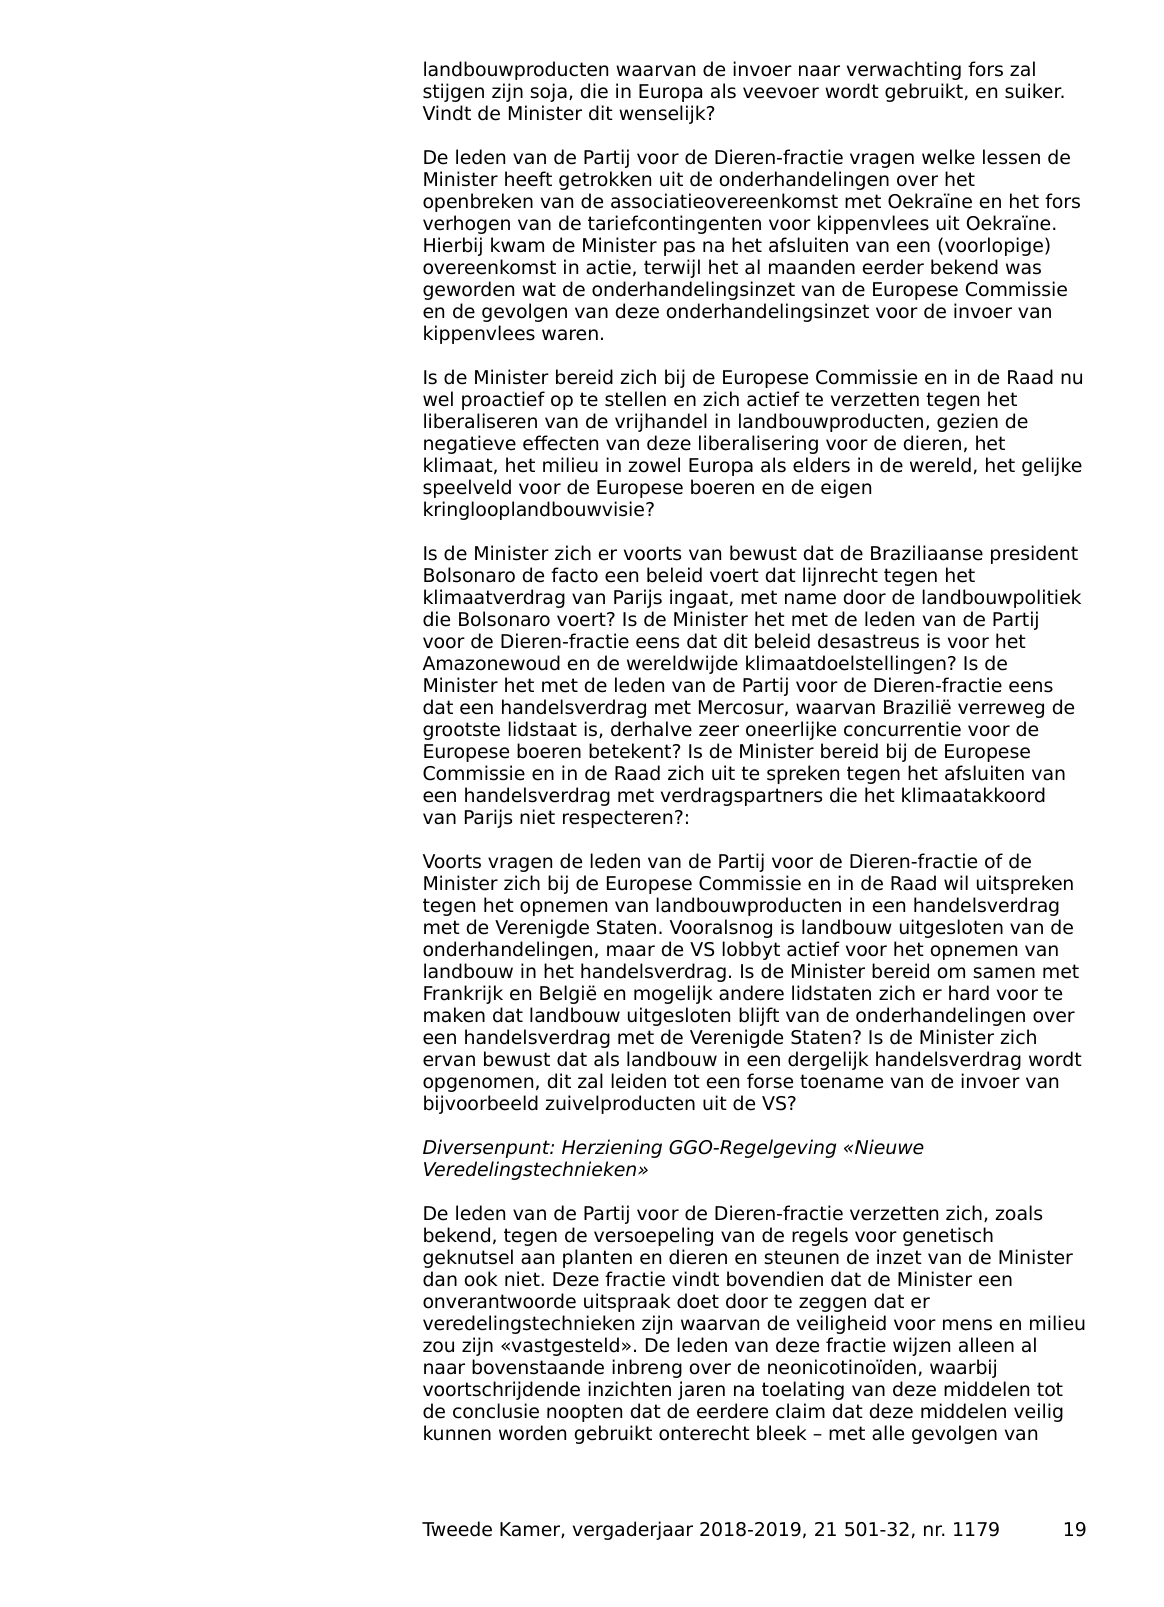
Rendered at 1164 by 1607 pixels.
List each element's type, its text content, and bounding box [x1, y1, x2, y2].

text Is de Minister bereid zich bij de Europese Commissie en in de Raad nu wel proactief op te stellen en zich actief te verzetten tegen het liberaliseren van de vrijhandel in landbouwproducten, gezien de negatieve effecten van deze liberalisering voor de dieren, het klimaat, het milieu in zowel Europa als elders in de wereld, het gelijke speelveld voor de Europese boeren en de eigen kringlooplandbouwvisie? [422, 367, 1087, 521]
text Voorts vragen de leden van de Partij voor de Dieren-fractie of de Minister zich bij de Europese Commissie en in de Raad wil uitspreken tegen het opnemen van landbouwproducten in een handelsverdrag met de Verenigde Staten. Vooralsnog is landbouw uitgesloten van de onderhandelingen, maar de VS lobbyt actief voor het opnemen van landbouw in het handelsverdrag. Is de Minister bereid om samen met Frankrijk en België en mogelijk andere lidstaten zich er hard voor te maken dat landbouw uitgesloten blijft van de onderhandelingen over een handelsverdrag met de Verenigde Staten? Is de Minister zich ervan bewust dat als landbouw in een dergelijk handelsverdrag wordt opgenomen, dit zal leiden tot een forse toename van de invoer van bijvoorbeeld zuivelproducten uit de VS? [422, 851, 1087, 1115]
text landbouwproducten waarvan de invoer naar verwachting fors zal stijgen zijn soja, die in Europa als veevoer wordt gebruikt, en suiker. Vindt de Minister dit wenselijk? [422, 59, 1087, 125]
text De leden van de Partij voor de Dieren-fractie vragen welke lessen de Minister heeft getrokken uit de onderhandelingen over het openbreken van de associatieovereenkomst met Oekraïne en het fors verhogen van de tariefcontingenten voor kippenvlees uit Oekraïne. Hierbij kwam de Minister pas na het afsluiten van een (voorlopige) overeenkomst in actie, terwijl het al maanden eerder bekend was geworden wat de onderhandelingsinzet van de Europese Commissie en de gevolgen van deze onderhandelingsinzet voor de invoer van kippenvlees waren. [422, 147, 1087, 345]
text De leden van de Partij voor de Dieren-fractie verzetten zich, zoals bekend, tegen de versoepeling van de regels voor genetisch geknutsel aan planten en dieren en steunen de inzet van de Minister dan ook niet. Deze fractie vindt bovendien dat de Minister een onverantwoorde uitspraak doet door te zeggen dat er veredelingstechnieken zijn waarvan de veiligheid voor mens en milieu zou zijn «vastgesteld». De leden van deze fractie wijzen alleen al naar bovenstaande inbreng over de neonicotinoïden, waarbij voortschrijdende inzichten jaren na toelating van deze middelen tot de conclusie noopten dat de eerdere claim dat deze middelen veilig kunnen worden gebruikt onterecht bleek – met alle gevolgen van [422, 1203, 1087, 1445]
text Is de Minister zich er voorts van bewust dat de Braziliaanse president Bolsonaro de facto een beleid voert dat lijnrecht tegen het klimaatverdrag van Parijs ingaat, met name door de landbouwpolitiek die Bolsonaro voert? Is de Minister het met de leden van de Partij voor de Dieren-fractie eens dat dit beleid desastreus is voor het Amazonewoud en de wereldwijde klimaatdoelstellingen? Is de Minister het met de leden van de Partij voor de Dieren-fractie eens dat een handelsverdrag met Mercosur, waarvan Brazilië verreweg de grootste lidstaat is, derhalve zeer oneerlijke concurrentie voor de Europese boeren betekent? Is de Minister bereid bij de Europese Commissie en in de Raad zich uit te spreken tegen het afsluiten van een handelsverdrag met verdragspartners die het klimaatakkoord van Parijs niet respecteren?: [422, 543, 1087, 829]
subtitle Diversenpunt: Herziening GGO-Regelgeving «Nieuwe Veredelingstechnieken» [422, 1137, 1087, 1181]
